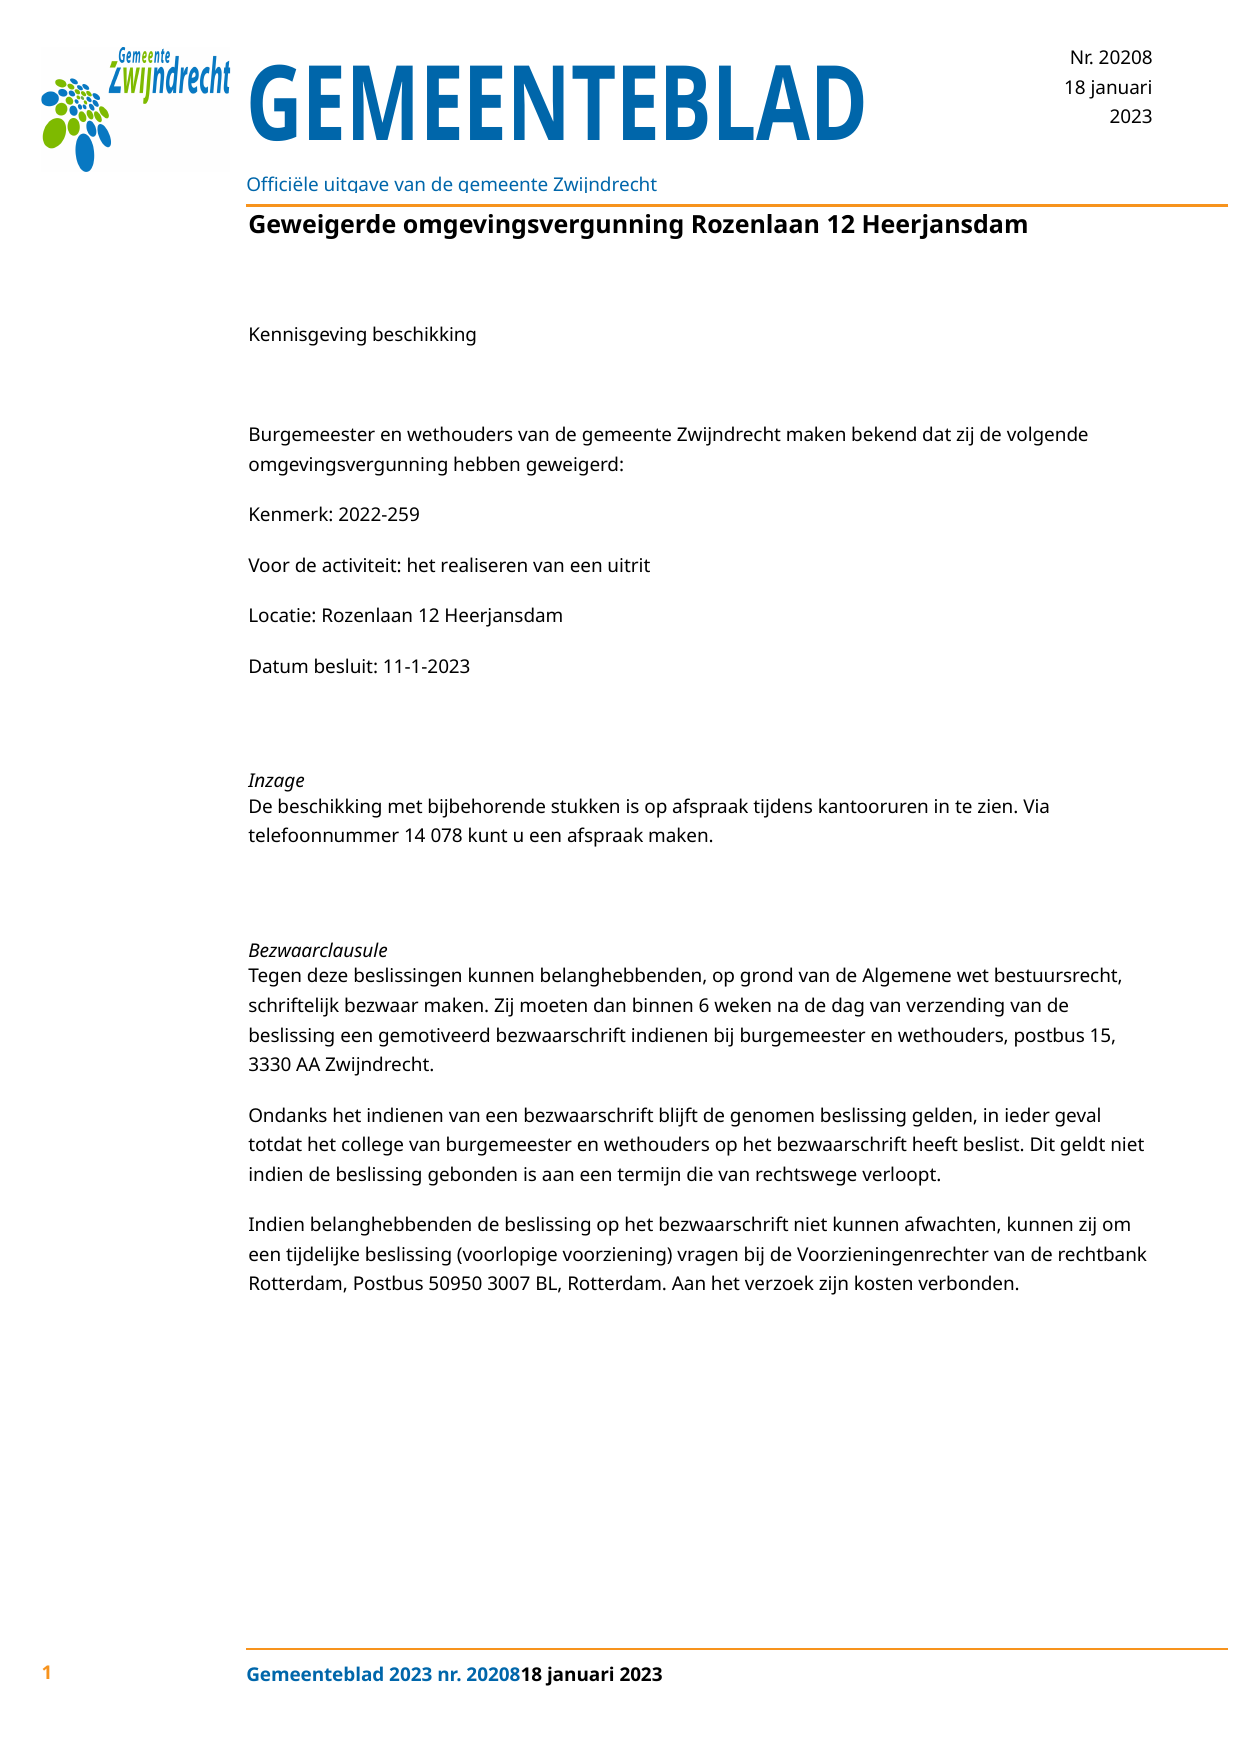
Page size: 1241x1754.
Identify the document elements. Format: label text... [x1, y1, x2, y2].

text Kennisgeving beschikking [248, 321, 1152, 346]
text Ondanks het indienen van een bezwaarschrift blijft de genomen beslissing gelden, in ieder geval totdat het college van burgemeester en wethouders op het bezwaarschrift heeft beslist. Dit geldt niet indien de beslissing gebonden is aan een termijn die van rechtswege verloopt. [248, 1102, 1152, 1187]
text Burgemeester en wethouders van de gemeente Zwijndrecht maken bekend dat zij de volgende omgevingsvergunning hebben geweigerd: [248, 422, 1152, 477]
text Voor de activiteit: het realiseren van een uitrit [248, 552, 1152, 578]
text Geweigerde omgevingsvergunning Rozenlaan 12 Heerjansdam [248, 207, 1152, 241]
text Locatie: Rozenlaan 12 Heerjansdam [248, 602, 1152, 628]
text Bezwaarclausule [248, 937, 1152, 963]
text Indien belanghebbenden de beslissing op het bezwaarschrift niet kunnen afwachten, kunnen zij om een tijdelijke beslissing (voorlopige voorziening) vragen bij de Voorzieningenrechter van de rechtbank Rotterdam, Postbus 50950 3007 BL, Rotterdam. Aan het verzoek zijn kosten verbonden. [248, 1211, 1152, 1296]
text Datum besluit: 11-1-2023 [248, 653, 1152, 678]
text Inzage [248, 767, 1152, 793]
picture [41, 47, 231, 172]
text Tegen deze beslissingen kunnen belanghebbenden, op grond van de Algemene wet bestuursrecht, schriftelijk bezwaar maken. Zij moeten dan binnen 6 weken na de dag van verzending van de beslissing een gemotiveerd bezwaarschrift indienen bij burgemeester en wethouders, postbus 15, 3330 AA Zwijndrecht. [248, 963, 1152, 1077]
text Kenmerk: 2022-259 [248, 502, 1152, 527]
text De beschikking met bijbehorende stukken is op afspraak tijdens kantooruren in te zien. Via telefoonnummer 14 078 kunt u een afspraak maken. [248, 793, 1152, 848]
